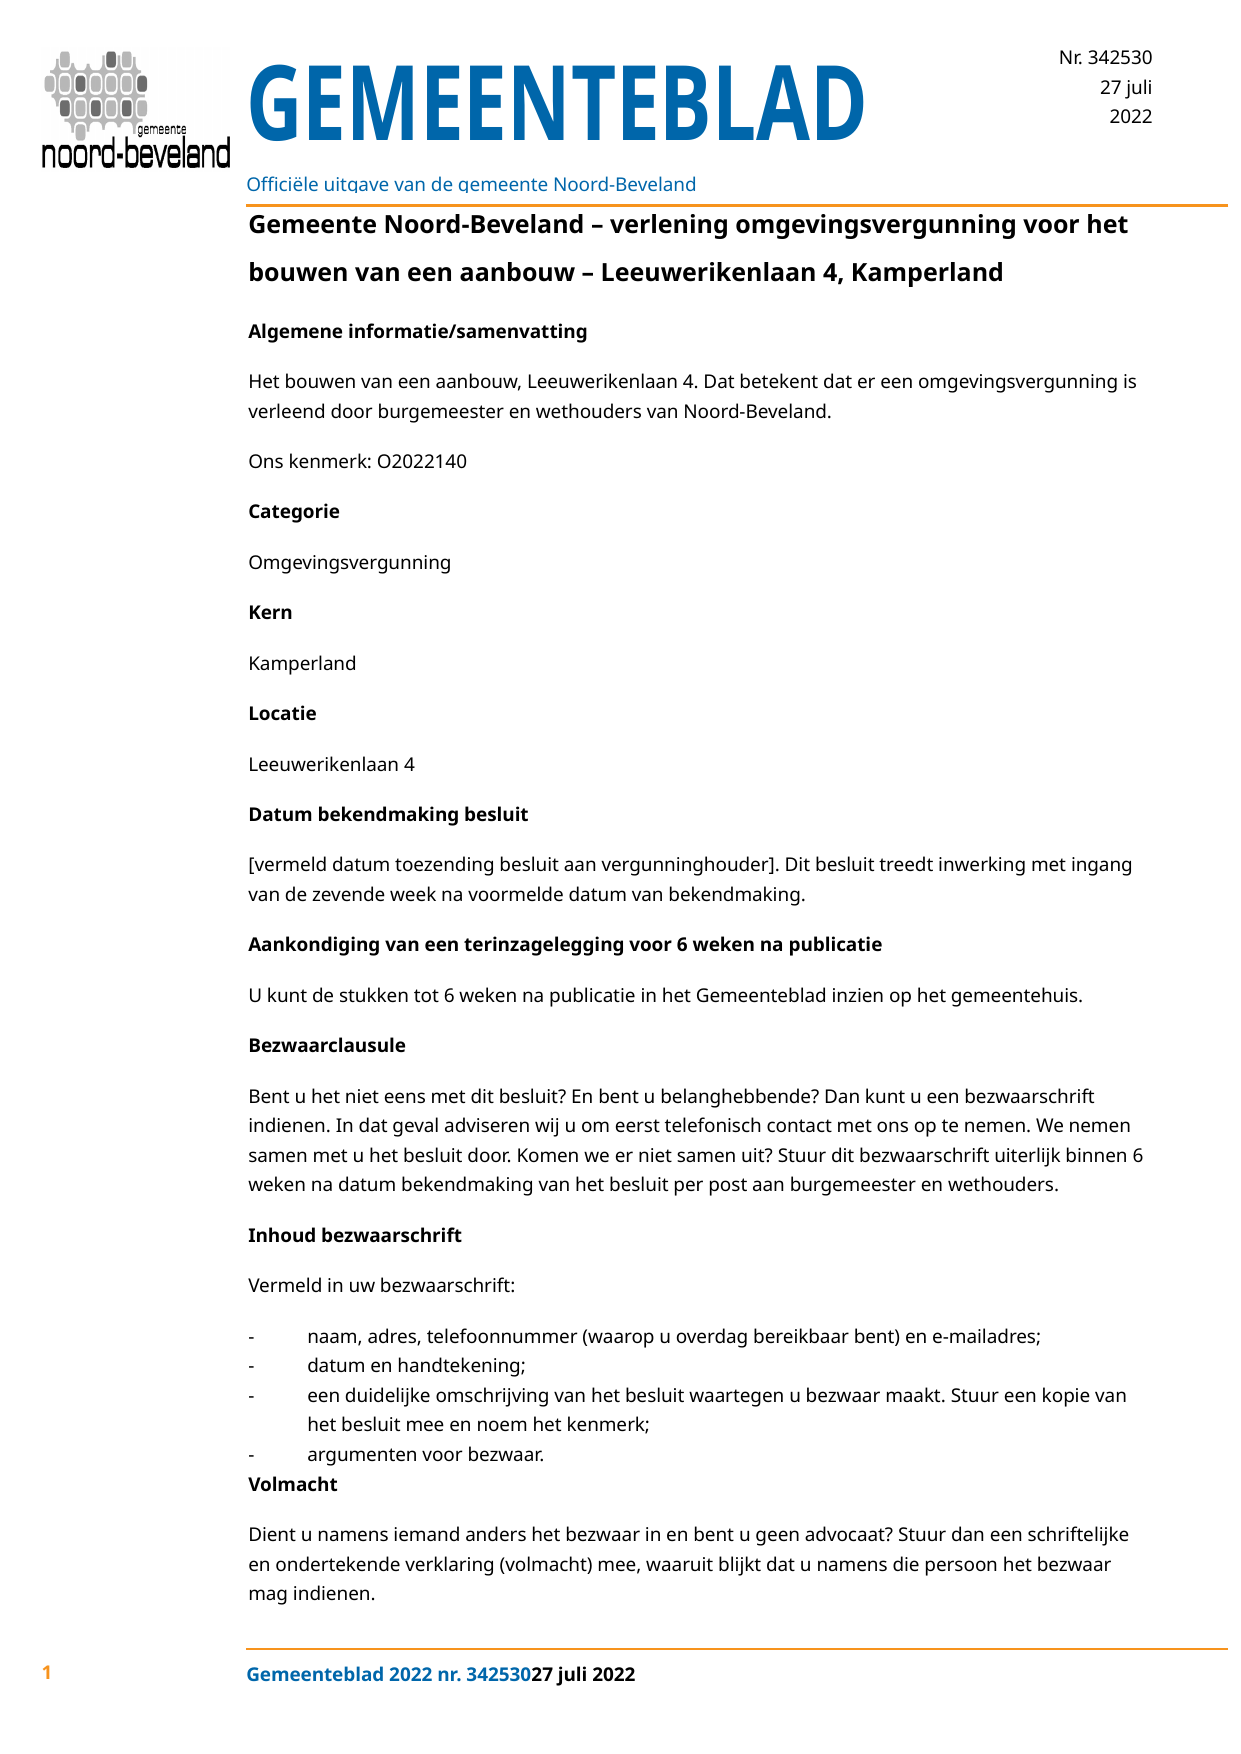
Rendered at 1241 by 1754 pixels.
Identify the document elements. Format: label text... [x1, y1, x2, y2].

text Datum bekendmaking besluit [248, 801, 1152, 827]
text Gemeente Noord-Beveland – verlening omgevingsvergunning voor het bouwen van een aanbouw – Leeuwerikenlaan 4, Kamperland [248, 207, 1152, 288]
text Categorie [248, 499, 1152, 524]
text Volmacht [248, 1471, 1152, 1497]
text Het bouwen van een aanbouw, Leeuwerikenlaan 4. Dat betekent dat er een omgevingsvergunning is verleend door burgemeester en wethouders van Noord-Beveland. [248, 368, 1152, 424]
text [vermeld datum toezending besluit aan vergunninghouder]. Dit besluit treedt inwerking met ingang van de zevende week na voormelde datum van bekendmaking. [248, 852, 1152, 907]
list een duidelijke omschrijving van het besluit waartegen u bezwaar maakt. Stuur een kopie van het besluit mee en noem het kenmerk; [248, 1382, 1152, 1437]
text Bent u het niet eens met dit besluit? En bent u belanghebbende? Dan kunt u een bezwaarschrift indienen. In dat geval adviseren wij u om eerst telefonisch contact met ons op te nemen. We nemen samen met u het besluit door. Komen we er niet samen uit? Stuur dit bezwaarschrift uiterlijk binnen 6 weken na datum bekendmaking van het besluit per post aan burgemeester en wethouders. [248, 1083, 1152, 1197]
list argumenten voor bezwaar. [248, 1441, 1152, 1467]
text Inhoud bezwaarschrift [248, 1222, 1152, 1248]
text Algemene informatie/samenvatting [248, 318, 1152, 344]
text Ons kenmerk: O2022140 [248, 448, 1152, 474]
text Kern [248, 599, 1152, 625]
text U kunt de stukken tot 6 weken na publicatie in het Gemeenteblad inzien op het gemeentehuis. [248, 982, 1152, 1008]
text Dient u namens iemand anders het bezwaar in en bent u geen advocaat? Stuur dan een schriftelijke en ondertekende verklaring (volmacht) mee, waaruit blijkt dat u namens die persoon het bezwaar mag indienen. [248, 1521, 1152, 1606]
text Omgevingsvergunning [248, 549, 1152, 575]
text Kamperland [248, 650, 1152, 676]
text Locatie [248, 700, 1152, 726]
text Bezwaarclausule [248, 1032, 1152, 1058]
picture [41, 47, 231, 172]
text Leeuwerikenlaan 4 [248, 751, 1152, 777]
text Vermeld in uw bezwaarschrift: [248, 1272, 1152, 1298]
list naam, adres, telefoonnummer (waarop u overdag bereikbaar bent) en e-mailadres; [248, 1323, 1152, 1349]
list datum en handtekening; [248, 1352, 1152, 1378]
text Aankondiging van een terinzagelegging voor 6 weken na publicatie [248, 932, 1152, 957]
